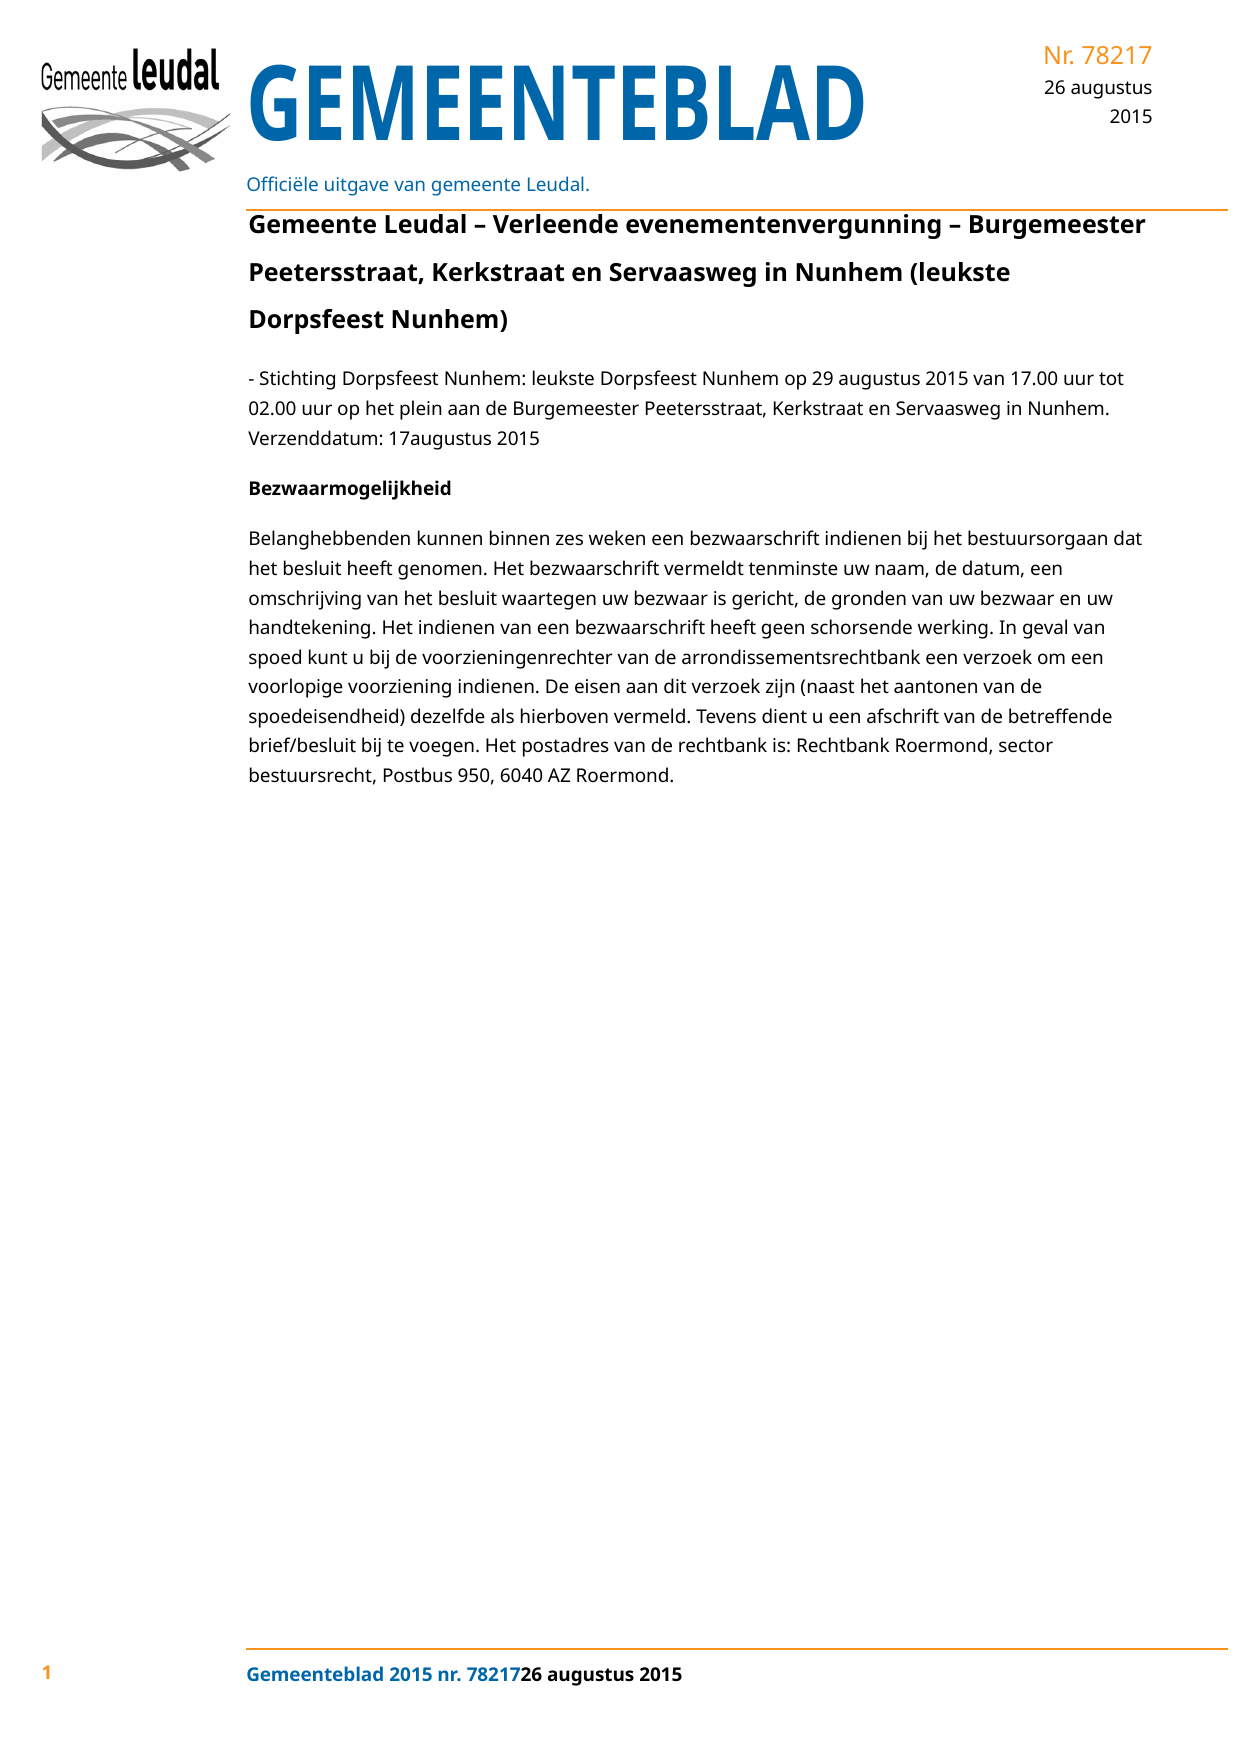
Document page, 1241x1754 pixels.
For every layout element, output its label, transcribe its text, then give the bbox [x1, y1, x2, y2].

text Gemeente Leudal – Verleende evenementenvergunning – Burgemeester Peetersstraat, Kerkstraat en Servaasweg in Nunhem (leukste Dorpsfeest Nunhem) [248, 211, 1152, 336]
text Bezwaarmogelijkheid [248, 475, 1152, 501]
text Belanghebbenden kunnen binnen zes weken een bezwaarschrift indienen bij het bestuursorgaan dat het besluit heeft genomen. Het bezwaarschrift vermeldt tenminste uw naam, de datum, een omschrijving van het besluit waartegen uw bezwaar is gericht, de gronden van uw bezwaar en uw handtekening. Het indienen van een bezwaarschrift heeft geen schorsende werking. In geval van spoed kunt u bij de voorzieningenrechter van de arrondissementsrechtbank een verzoek om een voorlopige voorziening indienen. De eisen aan dit verzoek zijn (naast het aantonen van de spoedeisendheid) dezelfde als hierboven vermeld. Tevens dient u een afschrift van de betreffende brief/besluit bij te voegen. Het postadres van de rechtbank is: Rechtbank Roermond, sector bestuursrecht, Postbus 950, 6040 AZ Roermond. [248, 526, 1152, 788]
text - Stichting Dorpsfeest Nunhem: leukste Dorpsfeest Nunhem op 29 augustus 2015 van 17.00 uur tot 02.00 uur op het plein aan de Burgemeester Peetersstraat, Kerkstraat en Servaasweg in Nunhem. Verzenddatum: 17augustus 2015 [248, 366, 1152, 450]
picture [41, 47, 231, 172]
